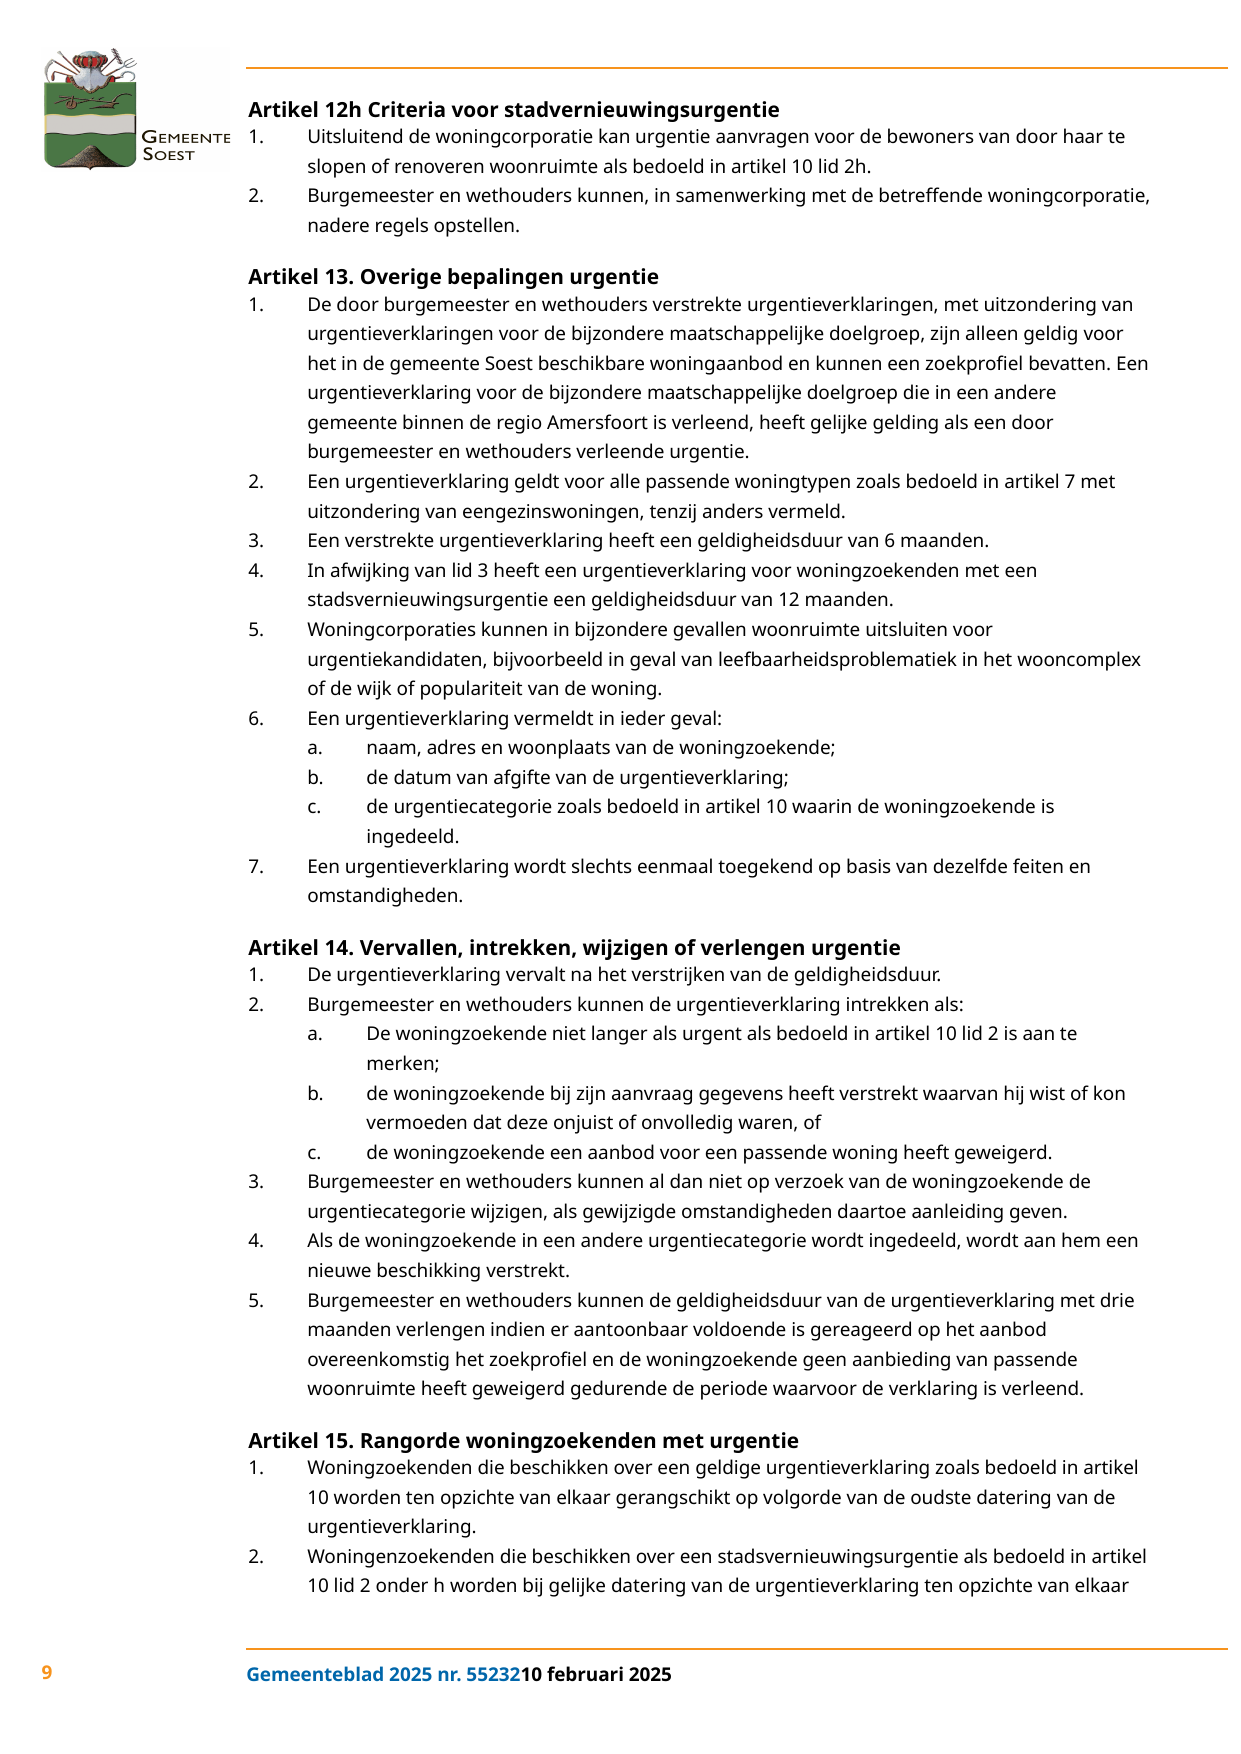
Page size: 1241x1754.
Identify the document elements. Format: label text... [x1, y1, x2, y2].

list Een urgentieverklaring vermeldt in ieder geval: [248, 705, 1152, 731]
text Artikel 14. Vervallen, intrekken, wijzigen of verlengen urgentie [248, 933, 1152, 961]
list Burgemeester en wethouders kunnen de geldigheidsduur van de urgentieverklaring met drie maanden verlengen indien er aantoonbaar voldoende is gereageerd op het aanbod overeenkomstig het zoekprofiel en de woningzoekende geen aanbieding van passende woonruimte heeft geweigerd gedurende de periode waarvoor de verklaring is verleend. [248, 1287, 1152, 1401]
list naam, adres en woonplaats van de woningzoekende; [307, 734, 1152, 760]
list De urgentieverklaring vervalt na het verstrijken van de geldigheidsduur. [248, 961, 1152, 987]
text Artikel 13. Overige bepalingen urgentie [248, 262, 1152, 291]
list In afwijking van lid 3 heeft een urgentieverklaring voor woningzoekenden met een stadsvernieuwingsurgentie een geldigheidsduur van 12 maanden. [248, 557, 1152, 612]
list de datum van afgifte van de urgentieverklaring; [307, 764, 1152, 790]
list Woningcorporaties kunnen in bijzondere gevallen woonruimte uitsluiten voor urgentiekandidaten, bijvoorbeeld in geval van leefbaarheidsproblematiek in het wooncomplex of de wijk of populariteit van de woning. [248, 616, 1152, 701]
list Burgemeester en wethouders kunnen, in samenwerking met de betreffende woningcorporatie, nadere regels opstellen. [248, 182, 1152, 238]
list Woningenzoekenden die beschikken over een stadsvernieuwingsurgentie als bedoeld in artikel 10 lid 2 onder h worden bij gelijke datering van de urgentieverklaring ten opzichte van elkaar [248, 1543, 1152, 1598]
list De woningzoekende niet langer als urgent als bedoeld in artikel 10 lid 2 is aan te merken; [307, 1021, 1152, 1076]
list Uitsluitend de woningcorporatie kan urgentie aanvragen voor de bewoners van door haar te slopen of renoveren woonruimte als bedoeld in artikel 10 lid 2h. [248, 123, 1152, 178]
list de urgentiecategorie zoals bedoeld in artikel 10 waarin de woningzoekende is ingedeeld. [307, 794, 1152, 849]
picture [41, 47, 231, 172]
list de woningzoekende een aanbod voor een passende woning heeft geweigerd. [307, 1139, 1152, 1164]
list De door burgemeester en wethouders verstrekte urgentieverklaringen, met uitzondering van urgentieverklaringen voor de bijzondere maatschappelijke doelgroep, zijn alleen geldig voor het in de gemeente Soest beschikbare woningaanbod en kunnen een zoekprofiel bevatten. Een urgentieverklaring voor de bijzondere maatschappelijke doelgroep die in een andere gemeente binnen de regio Amersfoort is verleend, heeft gelijke gelding als een door burgemeester en wethouders verleende urgentie. [248, 291, 1152, 464]
list Een urgentieverklaring geldt voor alle passende woningtypen zoals bedoeld in artikel 7 met uitzondering van eengezinswoningen, tenzij anders vermeld. [248, 468, 1152, 524]
list Woningzoekenden die beschikken over een geldige urgentieverklaring zoals bedoeld in artikel 10 worden ten opzichte van elkaar gerangschikt op volgorde van de oudste datering van de urgentieverklaring. [248, 1454, 1152, 1539]
list Burgemeester en wethouders kunnen de urgentieverklaring intrekken als: [248, 991, 1152, 1017]
text Artikel 15. Rangorde woningzoekenden met urgentie [248, 1426, 1152, 1454]
list de woningzoekende bij zijn aanvraag gegevens heeft verstrekt waarvan hij wist of kon vermoeden dat deze onjuist of onvolledig waren, of [307, 1080, 1152, 1135]
list Een urgentieverklaring wordt slechts eenmaal toegekend op basis van dezelfde feiten en omstandigheden. [248, 853, 1152, 908]
list Een verstrekte urgentieverklaring heeft een geldigheidsduur van 6 maanden. [248, 527, 1152, 553]
list Burgemeester en wethouders kunnen al dan niet op verzoek van de woningzoekende de urgentiecategorie wijzigen, als gewijzigde omstandigheden daartoe aanleiding geven. [248, 1168, 1152, 1224]
text Artikel 12h Criteria voor stadvernieuwingsurgentie [248, 95, 1152, 123]
list Als de woningzoekende in een andere urgentiecategorie wordt ingedeeld, wordt aan hem een nieuwe beschikking verstrekt. [248, 1228, 1152, 1283]
